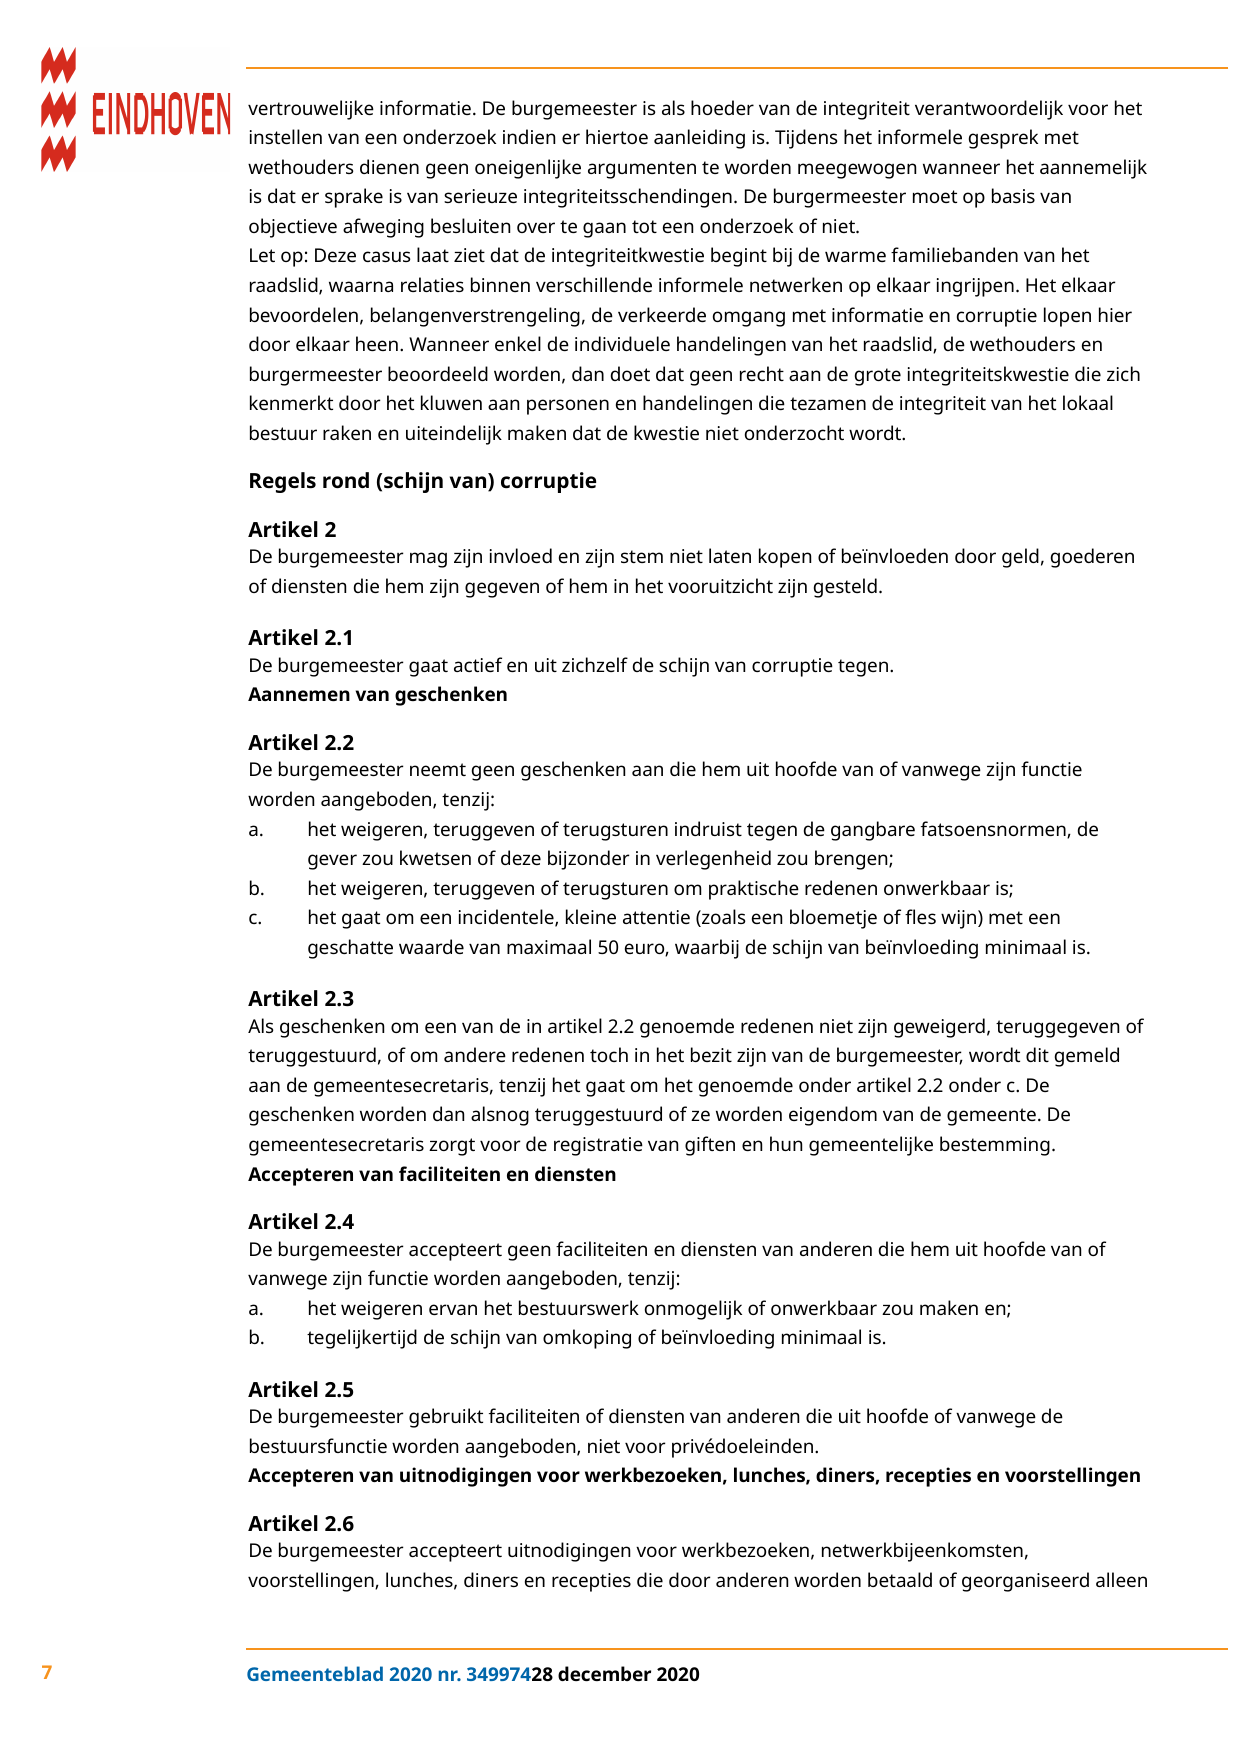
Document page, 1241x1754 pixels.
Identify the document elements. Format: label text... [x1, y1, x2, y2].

text Accepteren van faciliteiten en diensten [248, 1161, 1152, 1187]
list het gaat om een incidentele, kleine attentie (zoals een bloemetje of fles wijn) met een geschatte waarde van maximaal 50 euro, waarbij de schijn van beïnvloeding minimaal is. [248, 904, 1152, 960]
text vertrouwelijke informatie. De burgemeester is als hoeder van de integriteit verantwoordelijk voor het instellen van een onderzoek indien er hiertoe aanleiding is. Tijdens het informele gesprek met wethouders dienen geen oneigenlijke argumenten te worden meegewogen wanneer het aannemelijk is dat er sprake is van serieuze integriteitsschendingen. De burgermeester moet op basis van objectieve afweging besluiten over te gaan tot een onderzoek of niet. [248, 95, 1152, 239]
list het weigeren, teruggeven of terugsturen indruist tegen de gangbare fatsoensnormen, de gever zou kwetsen of deze bijzonder in verlegenheid zou brengen; [248, 816, 1152, 871]
text Accepteren van uitnodigingen voor werkbezoeken, lunches, diners, recepties en voorstellingen [248, 1463, 1152, 1488]
text De burgemeester neemt geen geschenken aan die hem uit hoofde van of vanwege zijn functie worden aangeboden, tenzij: [248, 757, 1152, 812]
text Artikel 2.6 [248, 1509, 1152, 1538]
text De burgemeester gebruikt faciliteiten of diensten van anderen die uit hoofde of vanwege de bestuursfunctie worden aangeboden, niet voor privédoeleinden. [248, 1403, 1152, 1459]
text Artikel 2.1 [248, 623, 1152, 652]
text Artikel 2.2 [248, 728, 1152, 757]
text Als geschenken om een van de in artikel 2.2 genoemde redenen niet zijn geweigerd, teruggegeven of teruggestuurd, of om andere redenen toch in het bezit zijn van de burgemeester, wordt dit gemeld aan de gemeentesecretaris, tenzij het gaat om het genoemde onder artikel 2.2 onder c. De geschenken worden dan alsnog teruggestuurd of ze worden eigendom van de gemeente. De gemeentesecretaris zorgt voor de registratie van giften en hun gemeentelijke bestemming. [248, 1013, 1152, 1157]
text De burgemeester gaat actief en uit zichzelf de schijn van corruptie tegen. [248, 652, 1152, 678]
list tegelijkertijd de schijn van omkoping of beïnvloeding minimaal is. [248, 1324, 1152, 1350]
list het weigeren, teruggeven of terugsturen om praktische redenen onwerkbaar is; [248, 875, 1152, 901]
text De burgemeester accepteert uitnodigingen voor werkbezoeken, netwerkbijeenkomsten, voorstellingen, lunches, diners en recepties die door anderen worden betaald of georganiseerd alleen [248, 1538, 1152, 1593]
text Aannemen van geschenken [248, 682, 1152, 707]
text Artikel 2.4 [248, 1207, 1152, 1236]
text Let op: Deze casus laat ziet dat de integriteitkwestie begint bij de warme familiebanden van het raadslid, waarna relaties binnen verschillende informele netwerken op elkaar ingrijpen. Het elkaar bevoordelen, belangenverstrengeling, de verkeerde omgang met informatie en corruptie lopen hier door elkaar heen. Wanneer enkel de individuele handelingen van het raadslid, de wethouders en burgermeester beoordeeld worden, dan doet dat geen recht aan de grote integriteitskwestie die zich kenmerkt door het kluwen aan personen en handelingen die tezamen de integriteit van het lokaal bestuur raken en uiteindelijk maken dat de kwestie niet onderzocht wordt. [248, 243, 1152, 446]
picture [41, 47, 231, 172]
text Regels rond (schijn van) corruptie [248, 466, 1152, 494]
text De burgemeester mag zijn invloed en zijn stem niet laten kopen of beïnvloeden door geld, goederen of diensten die hem zijn gegeven of hem in het vooruitzicht zijn gesteld. [248, 543, 1152, 599]
list het weigeren ervan het bestuurswerk onmogelijk of onwerkbaar zou maken en; [248, 1295, 1152, 1321]
text De burgemeester accepteert geen faciliteiten en diensten van anderen die hem uit hoofde van of vanwege zijn functie worden aangeboden, tenzij: [248, 1236, 1152, 1291]
text Artikel 2.3 [248, 984, 1152, 1013]
text Artikel 2.5 [248, 1375, 1152, 1403]
text Artikel 2 [248, 515, 1152, 543]
